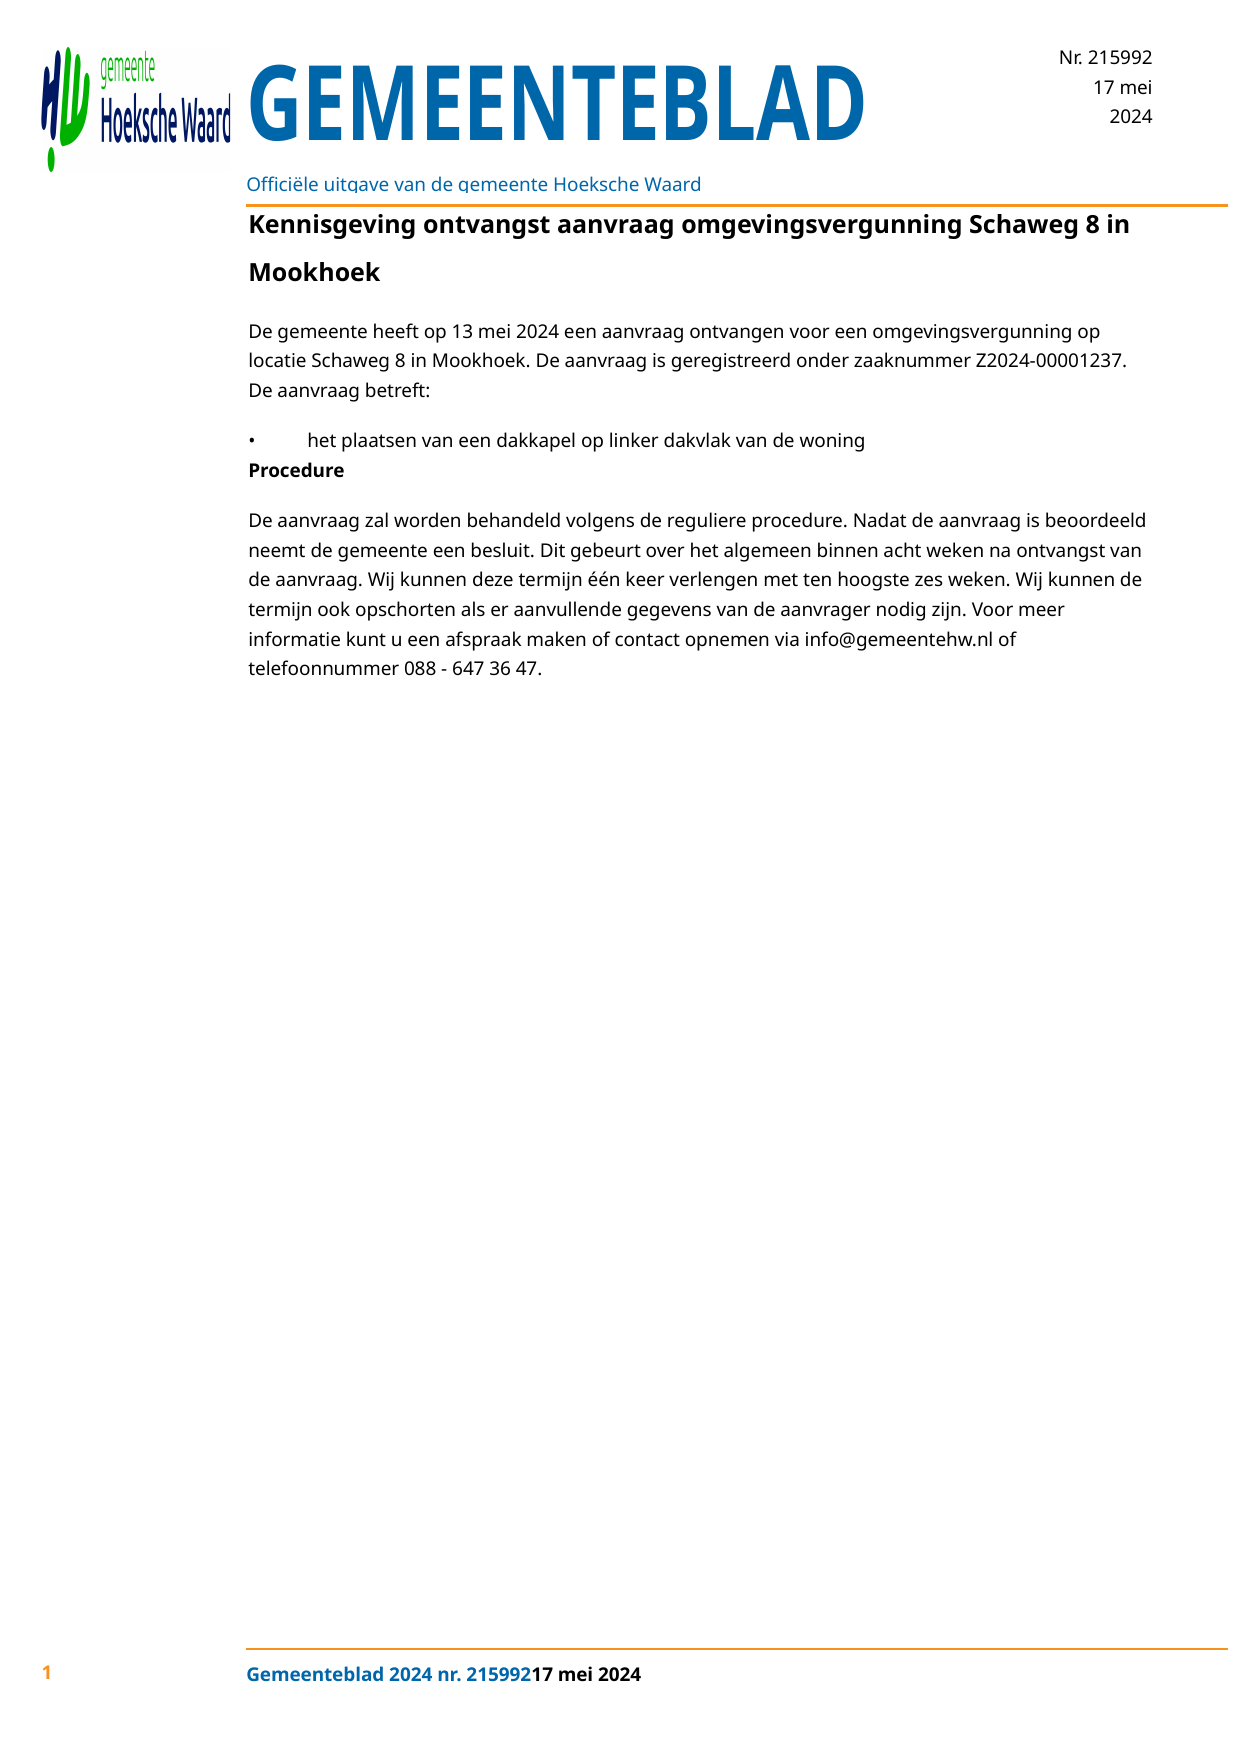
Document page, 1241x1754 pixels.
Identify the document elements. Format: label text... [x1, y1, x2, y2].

text Procedure [248, 457, 1152, 483]
text Kennisgeving ontvangst aanvraag omgevingsvergunning Schaweg 8 in Mookhoek [248, 207, 1152, 288]
list het plaatsen van een dakkapel op linker dakvlak van de woning [248, 427, 1152, 453]
text De aanvraag zal worden behandeld volgens de reguliere procedure. Nadat de aanvraag is beoordeeld neemt de gemeente een besluit. Dit gebeurt over het algemeen binnen acht weken na ontvangst van de aanvraag. Wij kunnen deze termijn één keer verlengen met ten hoogste zes weken. Wij kunnen de termijn ook opschorten als er aanvullende gegevens van de aanvrager nodig zijn. Voor meer informatie kunt u een afspraak maken of contact opnemen via info@gemeentehw.nl of telefoonnummer 088 - 647 36 47. [248, 507, 1152, 681]
picture [41, 47, 231, 172]
text De gemeente heeft op 13 mei 2024 een aanvraag ontvangen voor een omgevingsvergunning op locatie Schaweg 8 in Mookhoek. De aanvraag is geregistreerd onder zaaknummer Z2024-00001237. De aanvraag betreft: [248, 318, 1152, 403]
